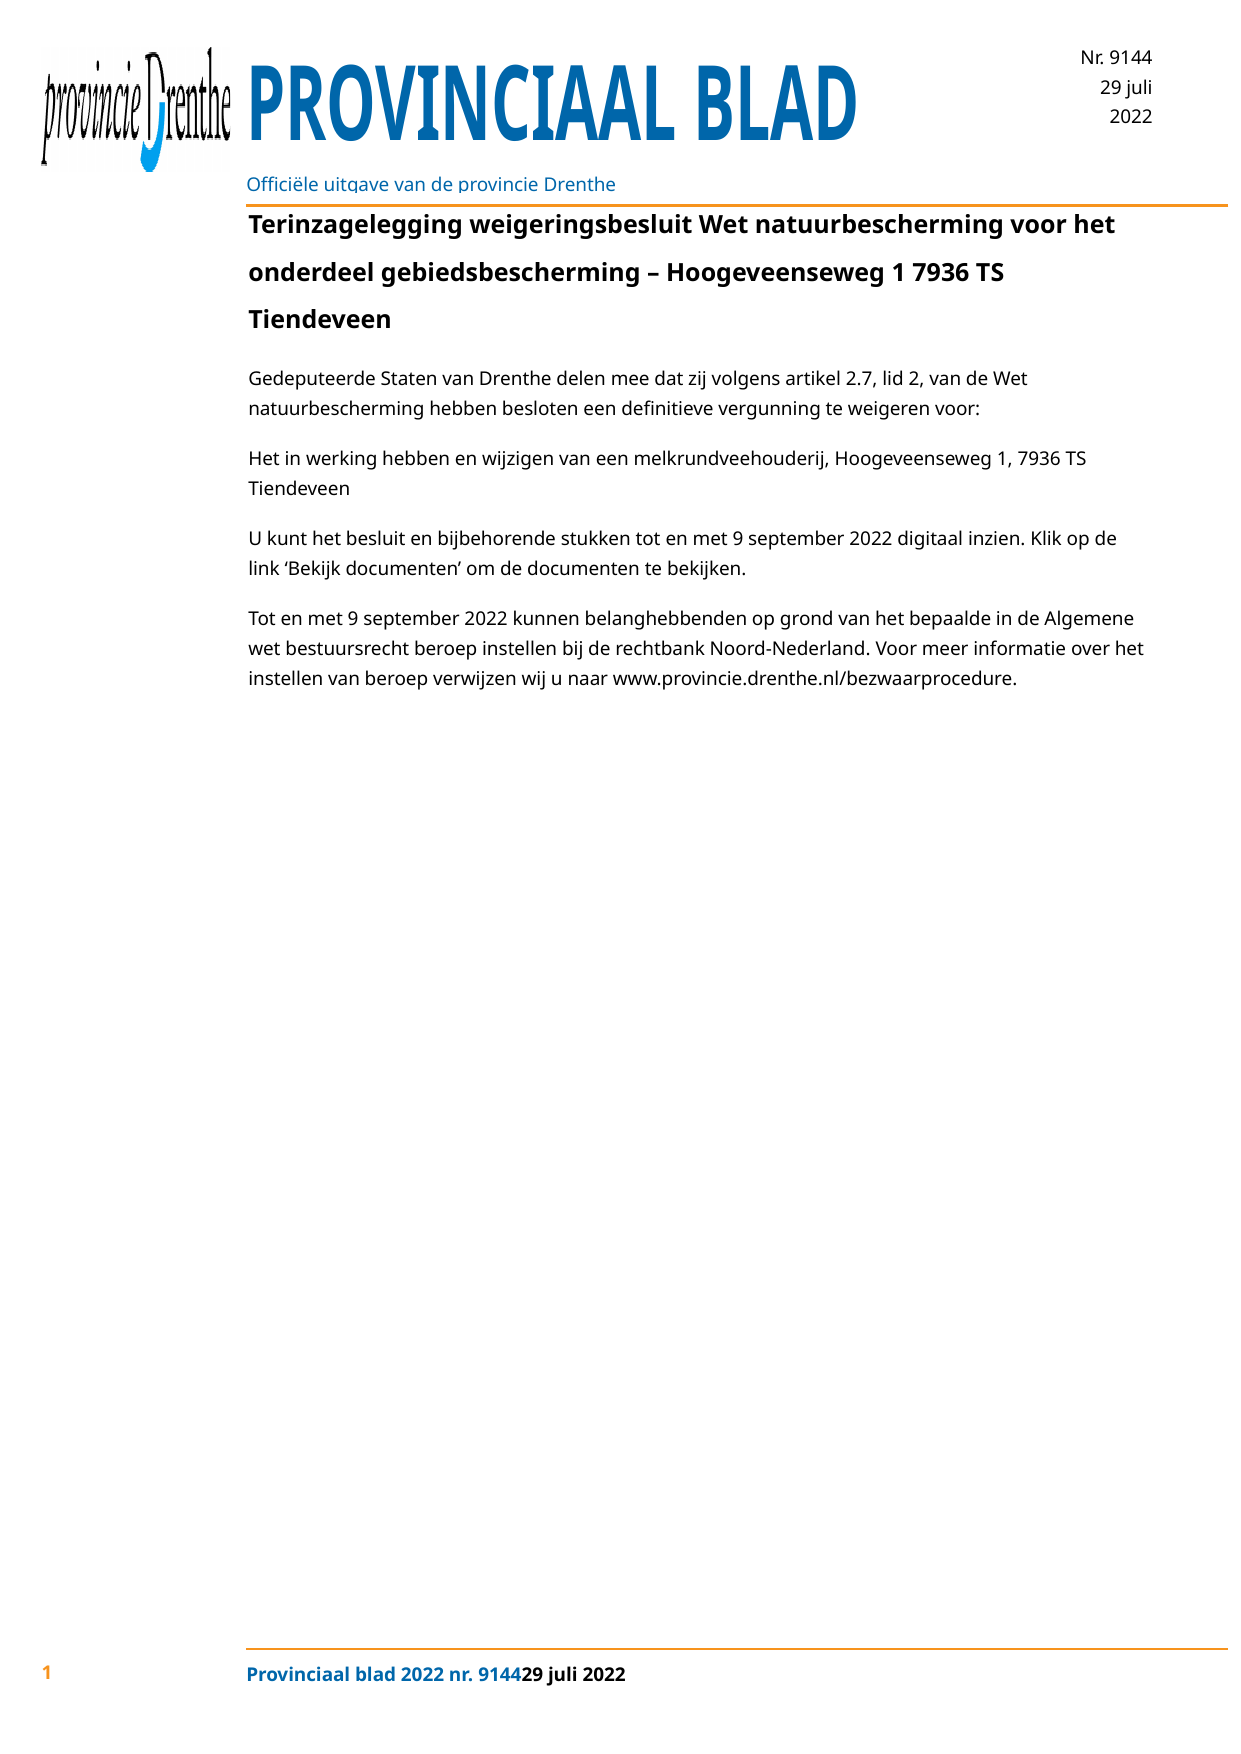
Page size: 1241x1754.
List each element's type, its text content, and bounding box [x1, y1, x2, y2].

text Het in werking hebben en wijzigen van een melkrundveehouderij, Hoogeveenseweg 1, 7936 TS Tiendeveen [248, 446, 1152, 501]
text Tot en met 9 september 2022 kunnen belanghebbenden op grond van het bepaalde in de Algemene wet bestuursrecht beroep instellen bij de rechtbank Noord-Nederland. Voor meer informatie over het instellen van beroep verwijzen wij u naar www.provincie.drenthe.nl/bezwaarprocedure. [248, 606, 1152, 690]
text Gedeputeerde Staten van Drenthe delen mee dat zij volgens artikel 2.7, lid 2, van de Wet natuurbescherming hebben besloten een definitieve vergunning te weigeren voor: [248, 366, 1152, 421]
text U kunt het besluit en bijbehorende stukken tot en met 9 september 2022 digitaal inzien. Klik op de link ‘Bekijk documenten’ om de documenten te bekijken. [248, 526, 1152, 581]
picture [41, 47, 231, 172]
text Terinzagelegging weigeringsbesluit Wet natuurbescherming voor het onderdeel gebiedsbescherming – Hoogeveenseweg 1 7936 TS Tiendeveen [248, 207, 1152, 336]
